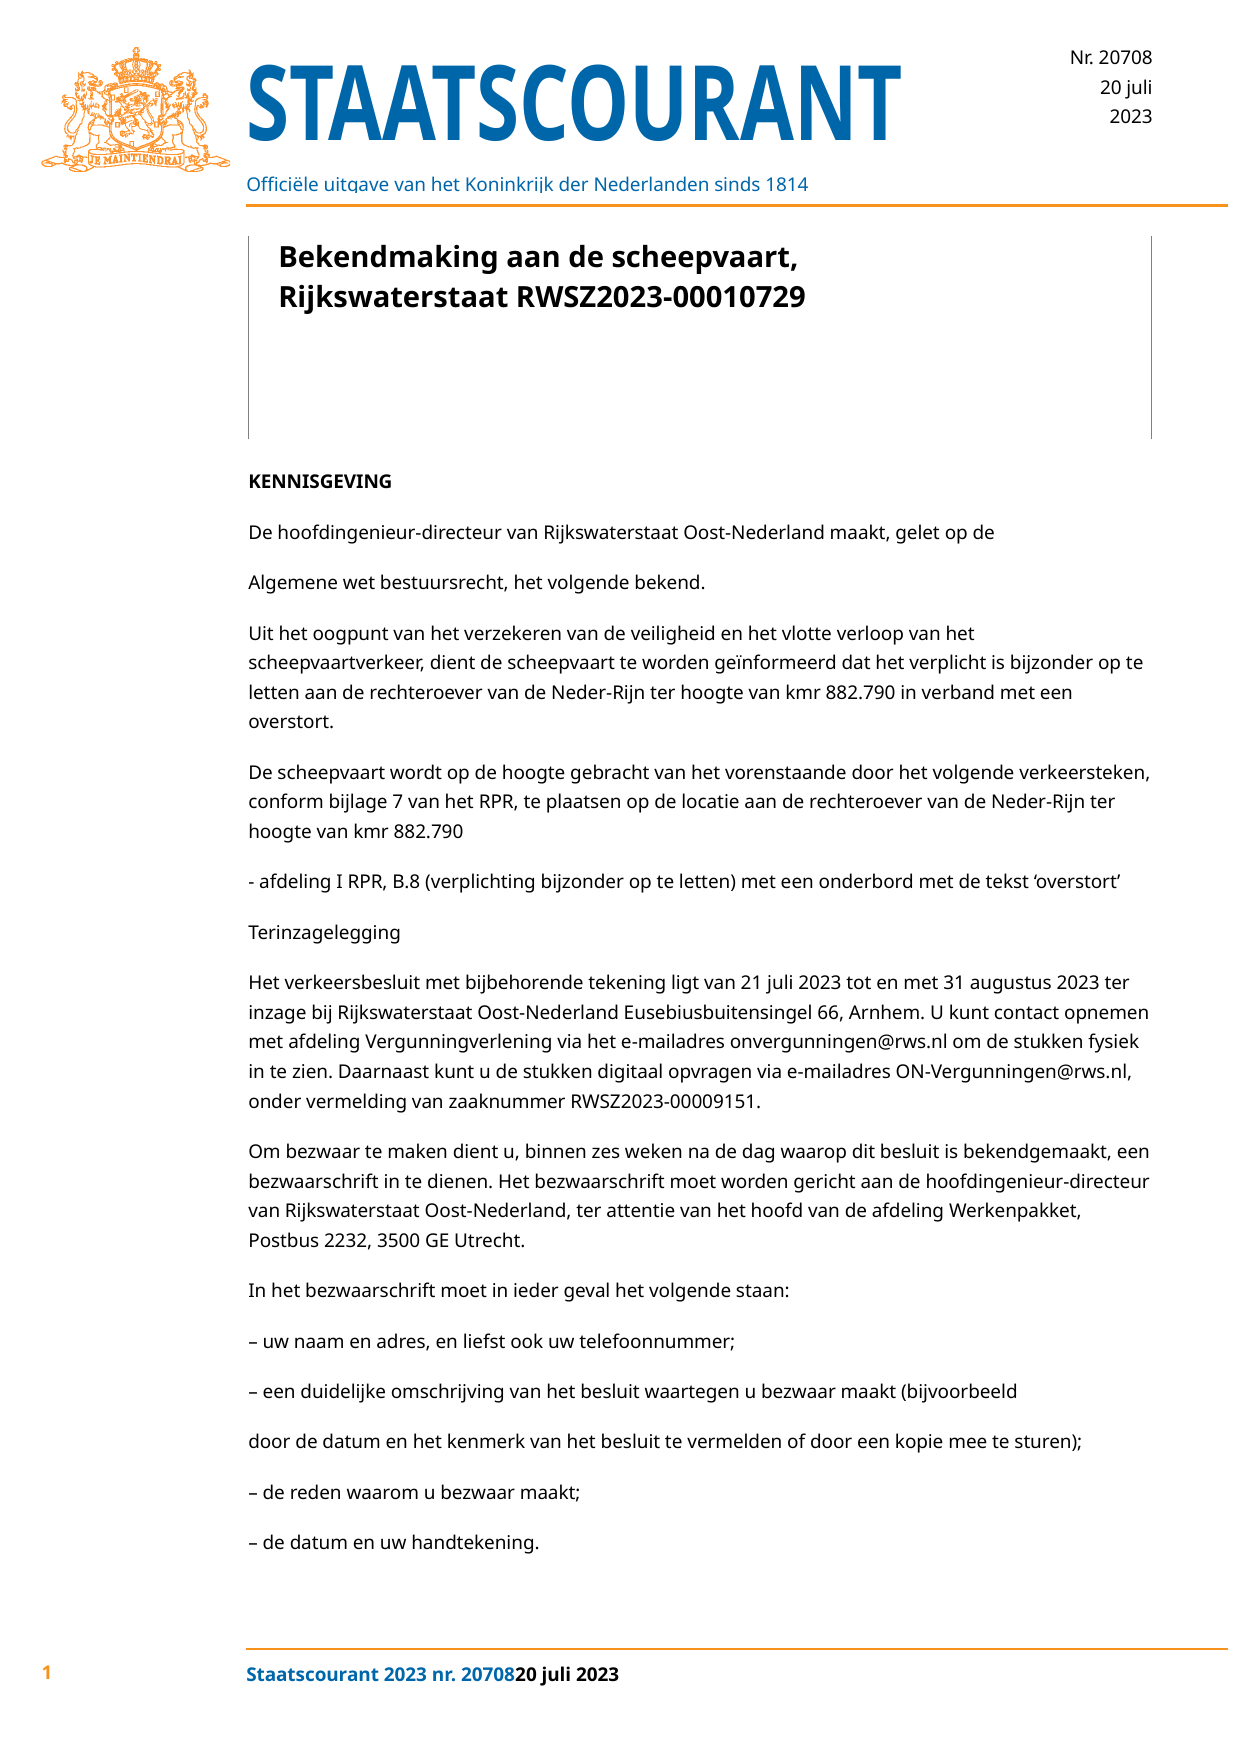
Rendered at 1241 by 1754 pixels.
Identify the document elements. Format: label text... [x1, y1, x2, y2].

table_header [850, 414, 1151, 439]
picture [41, 47, 231, 172]
text Uit het oogpunt van het verzekeren van de veiligheid en het vlotte verloop van het scheepvaartverkeer, dient de scheepvaart te worden geïnformeerd dat het verplicht is bijzonder op te letten aan de rechteroever van de Neder-Rijn ter hoogte van kmr 882.790 in verband met een overstort. [248, 620, 1152, 734]
text – de datum en uw handtekening. [248, 1529, 1152, 1555]
text Het verkeersbesluit met bijbehorende tekening ligt van 21 juli 2023 tot en met 31 augustus 2023 ter inzage bij Rijkswaterstaat Oost-Nederland Eusebiusbuitensingel 66, Arnhem. U kunt contact opnemen met afdeling Vergunningverlening via het e-mailadres onvergunningen@rws.nl om de stukken fysiek in te zien. Daarnaast kunt u de stukken digitaal opvragen via e-mailadres ON-Vergunningen@rws.nl, onder vermelding van zaaknummer RWSZ2023-00009151. [248, 969, 1152, 1113]
table_header [850, 236, 912, 413]
text KENNISGEVING [248, 469, 1152, 494]
text – de reden waarom u bezwaar maakt; [248, 1479, 1152, 1505]
table_header Bekendmaking aan de scheepvaart, Rijkswaterstaat RWSZ2023-00010729 [249, 236, 850, 439]
text - afdeling I RPR, B.8 (verplichting bijzonder op te letten) met een onderbord met de tekst ‘overstort’ [248, 869, 1152, 894]
text – een duidelijke omschrijving van het besluit waartegen u bezwaar maakt (bijvoorbeeld [248, 1378, 1152, 1404]
text Terinzagelegging [248, 919, 1152, 945]
text door de datum en het kenmerk van het besluit te vermelden of door een kopie mee te sturen); [248, 1429, 1152, 1454]
text Om bezwaar te maken dient u, binnen zes weken na de dag waarop dit besluit is bekendgemaakt, een bezwaarschrift in te dienen. Het bezwaarschrift moet worden gericht aan de hoofdingenieur-directeur van Rijkswaterstaat Oost-Nederland, ter attentie van het hoofd van de afdeling Werkenpakket, Postbus 2232, 3500 GE Utrecht. [248, 1138, 1152, 1253]
text De scheepvaart wordt op de hoogte gebracht van het vorenstaande door het volgende verkeersteken, conform bijlage 7 van het RPR, te plaatsen op de locatie aan de rechteroever van de Neder-Rijn ter hoogte van kmr 882.790 [248, 759, 1152, 844]
text Algemene wet bestuursrecht, het volgende bekend. [248, 569, 1152, 595]
table_header [1090, 236, 1151, 413]
text In het bezwaarschrift moet in ieder geval het volgende staan: [248, 1277, 1152, 1303]
text De hoofdingenieur-directeur van Rijkswaterstaat Oost-Nederland maakt, gelet op de [248, 519, 1152, 545]
text – uw naam en adres, en liefst ook uw telefoonnummer; [248, 1328, 1152, 1353]
picture [912, 236, 1090, 414]
